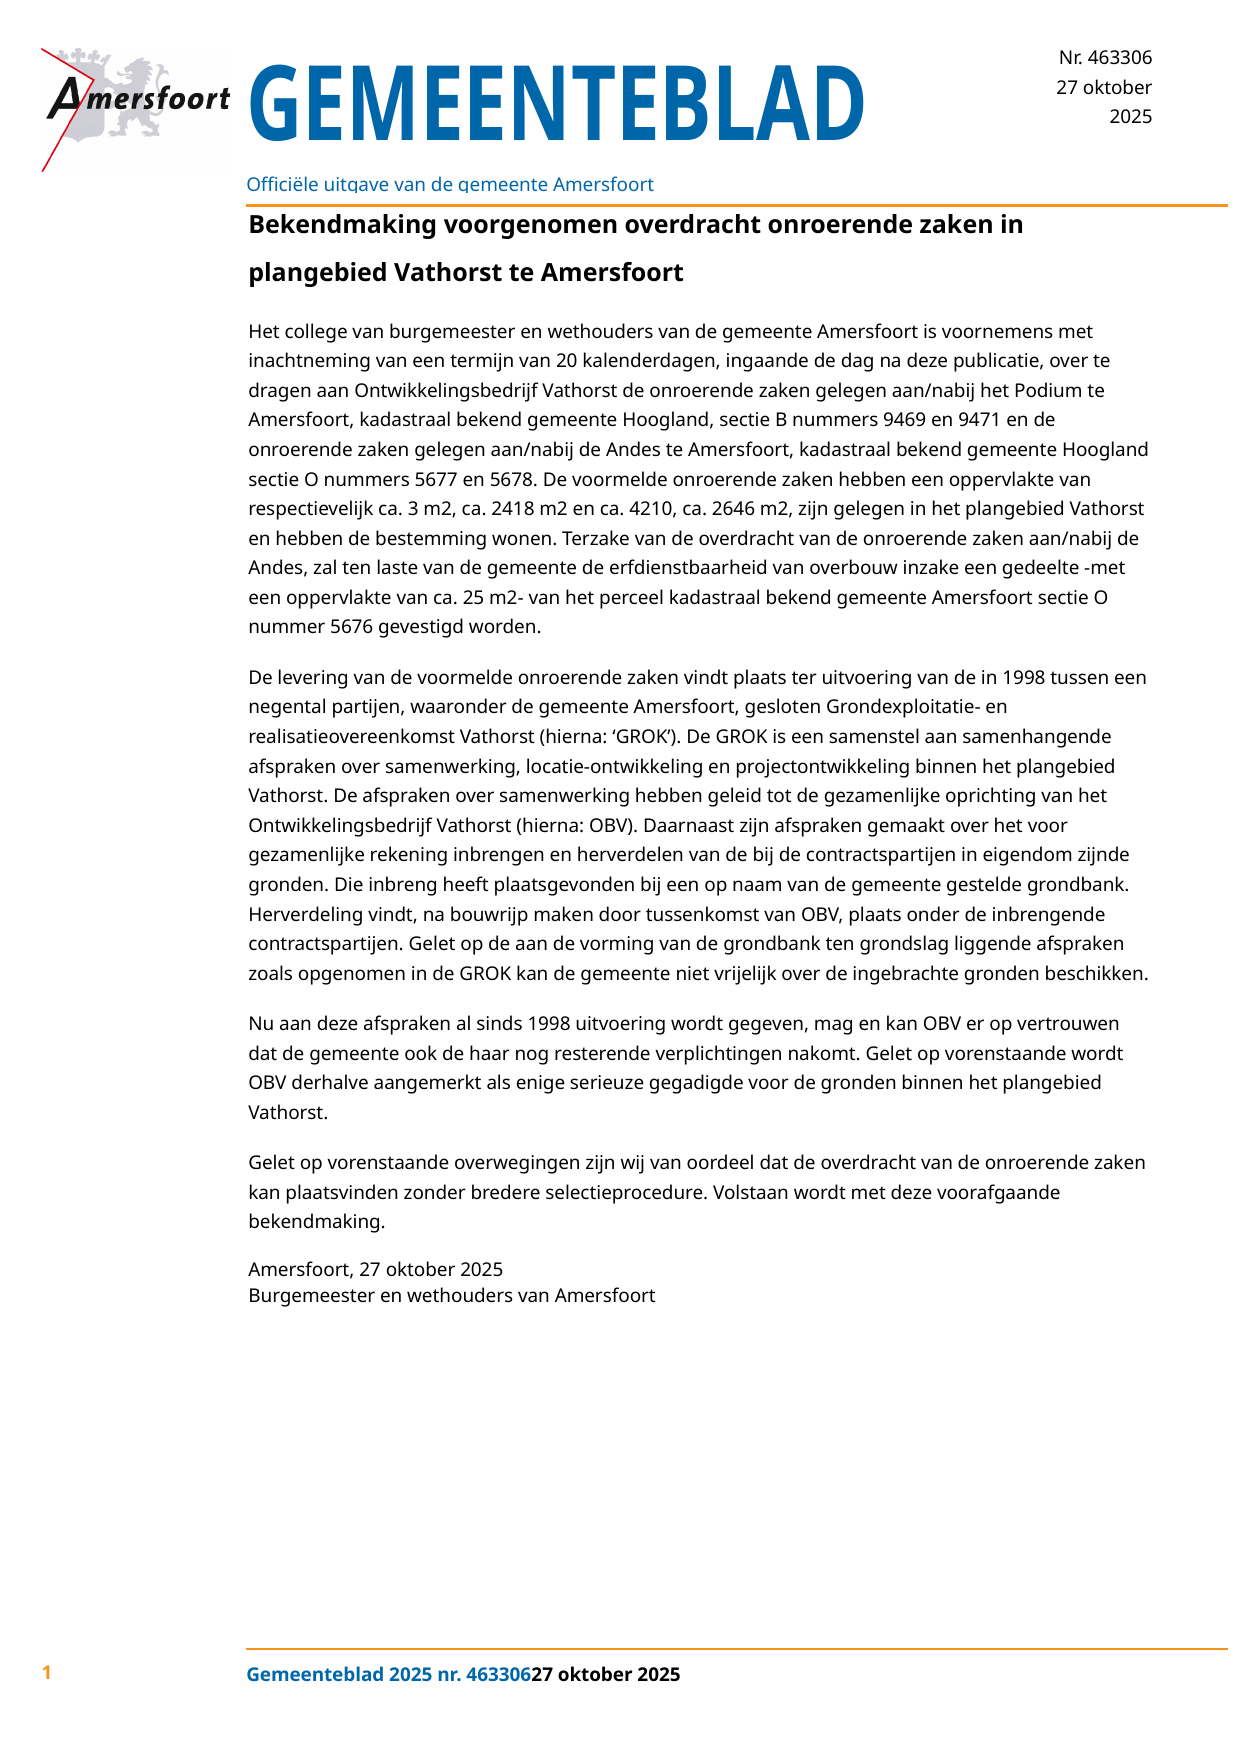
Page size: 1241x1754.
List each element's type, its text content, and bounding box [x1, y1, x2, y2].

text Bekendmaking voorgenomen overdracht onroerende zaken in plangebied Vathorst te Amersfoort [248, 207, 1152, 288]
text Nu aan deze afspraken al sinds 1998 uitvoering wordt gegeven, mag en kan OBV er op vertrouwen dat de gemeente ook de haar nog resterende verplichtingen nakomt. Gelet op vorenstaande wordt OBV derhalve aangemerkt als enige serieuze gegadigde voor de gronden binnen het plangebied Vathorst. [248, 1010, 1152, 1125]
text Amersfoort, 27 oktober 2025 [248, 1257, 1152, 1282]
picture [41, 47, 231, 172]
text Het college van burgemeester en wethouders van de gemeente Amersfoort is voornemens met inachtneming van een termijn van 20 kalenderdagen, ingaande de dag na deze publicatie, over te dragen aan Ontwikkelingsbedrijf Vathorst de onroerende zaken gelegen aan/nabij het Podium te Amersfoort, kadastraal bekend gemeente Hoogland, sectie B nummers 9469 en 9471 en de onroerende zaken gelegen aan/nabij de Andes te Amersfoort, kadastraal bekend gemeente Hoogland sectie O nummers 5677 en 5678. De voormelde onroerende zaken hebben een oppervlakte van respectievelijk ca. 3 m2, ca. 2418 m2 en ca. 4210, ca. 2646 m2, zijn gelegen in het plangebied Vathorst en hebben de bestemming wonen. Terzake van de overdracht van de onroerende zaken aan/nabij de Andes, zal ten laste van de gemeente de erfdienstbaarheid van overbouw inzake een gedeelte -met een oppervlakte van ca. 25 m2- van het perceel kadastraal bekend gemeente Amersfoort sectie O nummer 5676 gevestigd worden. [248, 318, 1152, 639]
text Gelet op vorenstaande overwegingen zijn wij van oordeel dat de overdracht van de onroerende zaken kan plaatsvinden zonder bredere selectieprocedure. Volstaan wordt met deze voorafgaande bekendmaking. [248, 1149, 1152, 1234]
text Burgemeester en wethouders van Amersfoort [248, 1282, 1152, 1308]
text De levering van de voormelde onroerende zaken vindt plaats ter uitvoering van de in 1998 tussen een negental partijen, waaronder de gemeente Amersfoort, gesloten Grondexploitatie- en realisatieovereenkomst Vathorst (hierna: ‘GROK’). De GROK is een samenstel aan samenhangende afspraken over samenwerking, locatie-ontwikkeling en projectontwikkeling binnen het plangebied Vathorst. De afspraken over samenwerking hebben geleid tot de gezamenlijke oprichting van het Ontwikkelingsbedrijf Vathorst (hierna: OBV). Daarnaast zijn afspraken gemaakt over het voor gezamenlijke rekening inbrengen en herverdelen van de bij de contractspartijen in eigendom zijnde gronden. Die inbreng heeft plaatsgevonden bij een op naam van de gemeente gestelde grondbank. Herverdeling vindt, na bouwrijp maken door tussenkomst van OBV, plaats onder de inbrengende contractspartijen. Gelet op de aan de vorming van de grondbank ten grondslag liggende afspraken zoals opgenomen in de GROK kan de gemeente niet vrijelijk over de ingebrachte gronden beschikken. [248, 664, 1152, 986]
